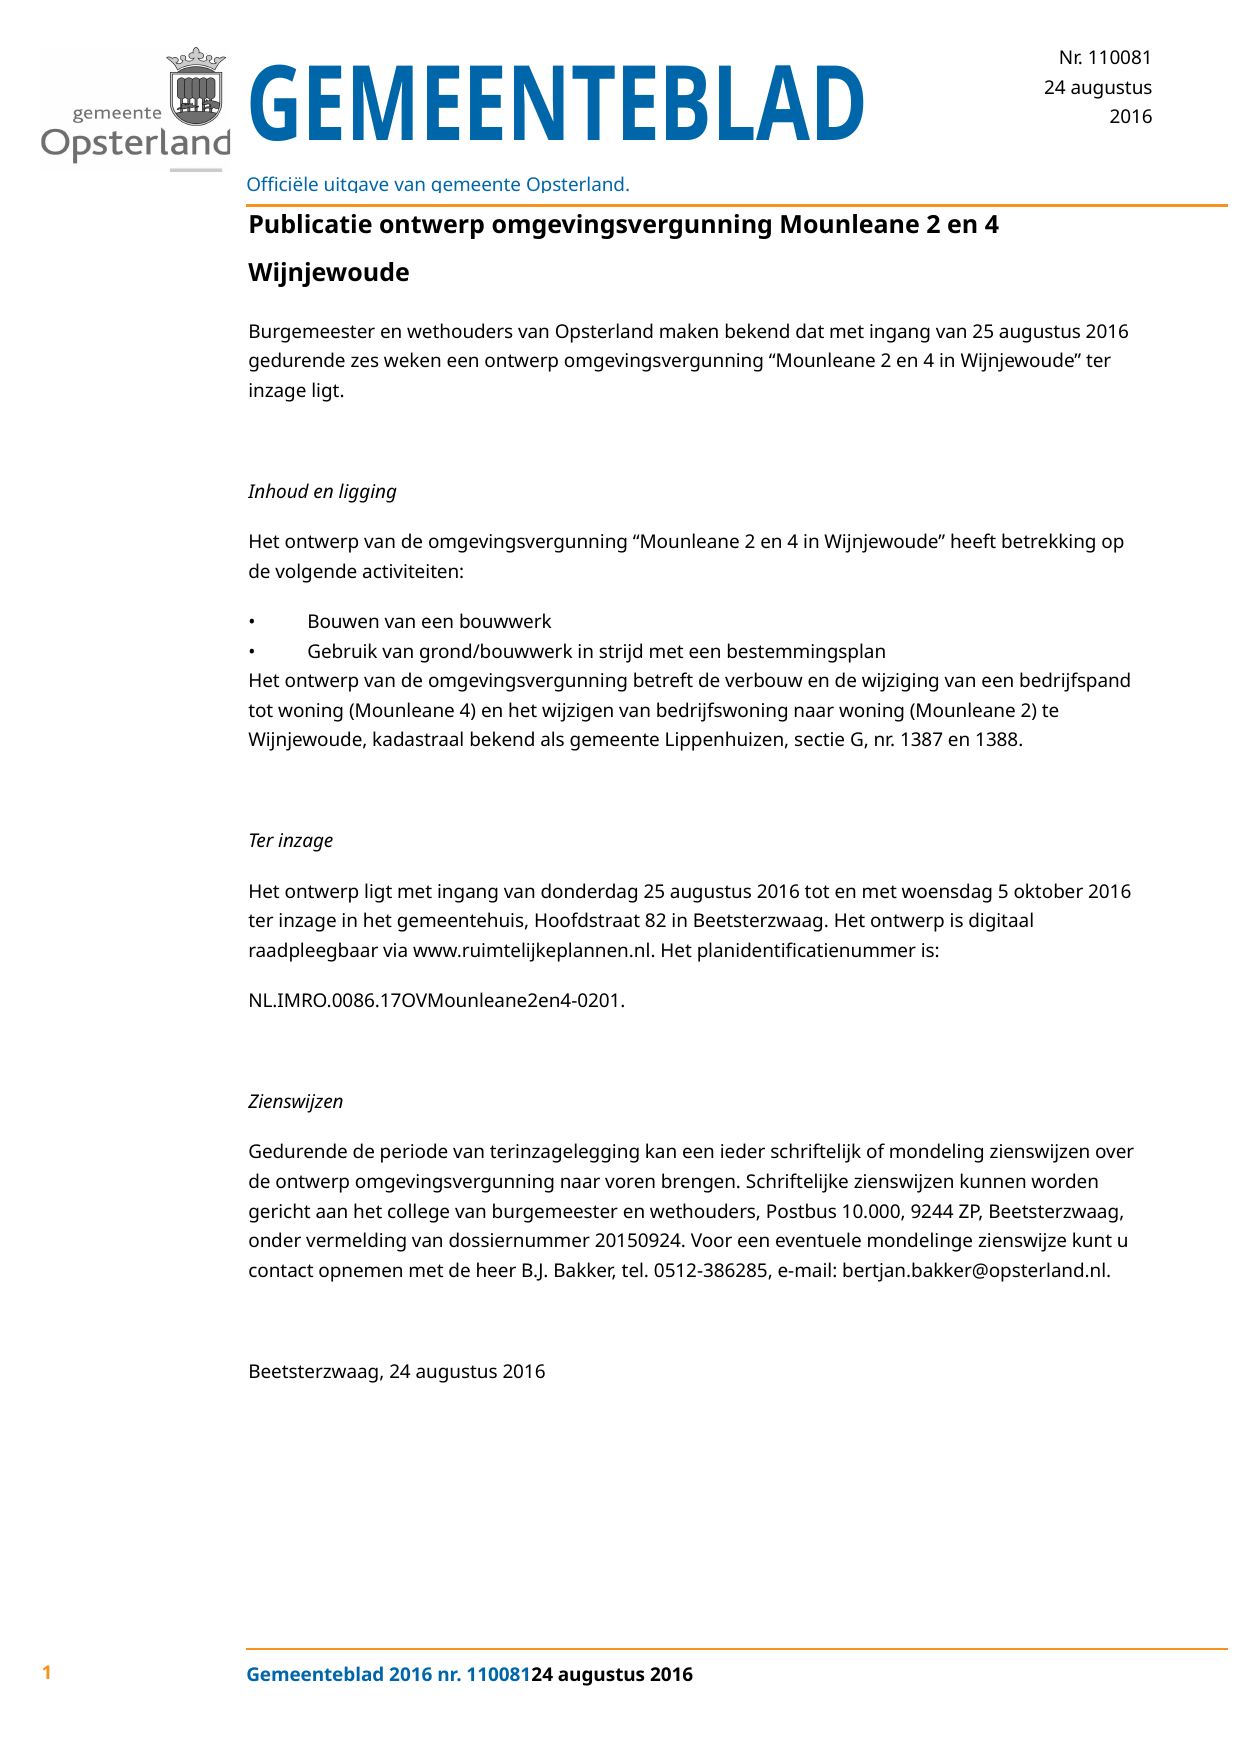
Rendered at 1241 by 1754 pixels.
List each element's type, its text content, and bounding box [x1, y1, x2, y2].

text Zienswijzen [248, 1088, 1152, 1114]
text Burgemeester en wethouders van Opsterland maken bekend dat met ingang van 25 augustus 2016 gedurende zes weken een ontwerp omgevingsvergunning “Mounleane 2 en 4 in Wijnjewoude” ter inzage ligt. [248, 318, 1152, 403]
text NL.IMRO.0086.17OVMounleane2en4-0201. [248, 987, 1152, 1013]
text Het ontwerp van de omgevingsvergunning betreft de verbouw en de wijziging van een bedrijfspand tot woning (Mounleane 4) en het wijzigen van bedrijfswoning naar woning (Mounleane 2) te Wijnjewoude, kadastraal bekend als gemeente Lippenhuizen, sectie G, nr. 1387 en 1388. [248, 667, 1152, 752]
text Publicatie ontwerp omgevingsvergunning Mounleane 2 en 4 Wijnjewoude [248, 207, 1152, 288]
text Inhoud en ligging [248, 478, 1152, 504]
text Het ontwerp ligt met ingang van donderdag 25 augustus 2016 tot en met woensdag 5 oktober 2016 ter inzage in het gemeentehuis, Hoofdstraat 82 in Beetsterzwaag. Het ontwerp is digitaal raadpleegbaar via www.ruimtelijkeplannen.nl. Het planidentificatienummer is: [248, 878, 1152, 963]
text Beetsterzwaag, 24 augustus 2016 [248, 1358, 1152, 1384]
list Bouwen van een bouwwerk [248, 608, 1152, 634]
text Gedurende de periode van terinzagelegging kan een ieder schriftelijk of mondeling zienswijzen over de ontwerp omgevingsvergunning naar voren brengen. Schriftelijke zienswijzen kunnen worden gericht aan het college van burgemeester en wethouders, Postbus 10.000, 9244 ZP, Beetsterzwaag, onder vermelding van dossiernummer 20150924. Voor een eventuele mondelinge zienswijze kunt u contact opnemen met de heer B.J. Bakker, tel. 0512-386285, e-mail: bertjan.bakker@opsterland.nl. [248, 1139, 1152, 1283]
list Gebruik van grond/bouwwerk in strijd met een bestemmingsplan [248, 638, 1152, 664]
text Het ontwerp van de omgevingsvergunning “Mounleane 2 en 4 in Wijnjewoude” heeft betrekking op de volgende activiteiten: [248, 528, 1152, 584]
text Ter inzage [248, 827, 1152, 853]
picture [41, 47, 231, 172]
